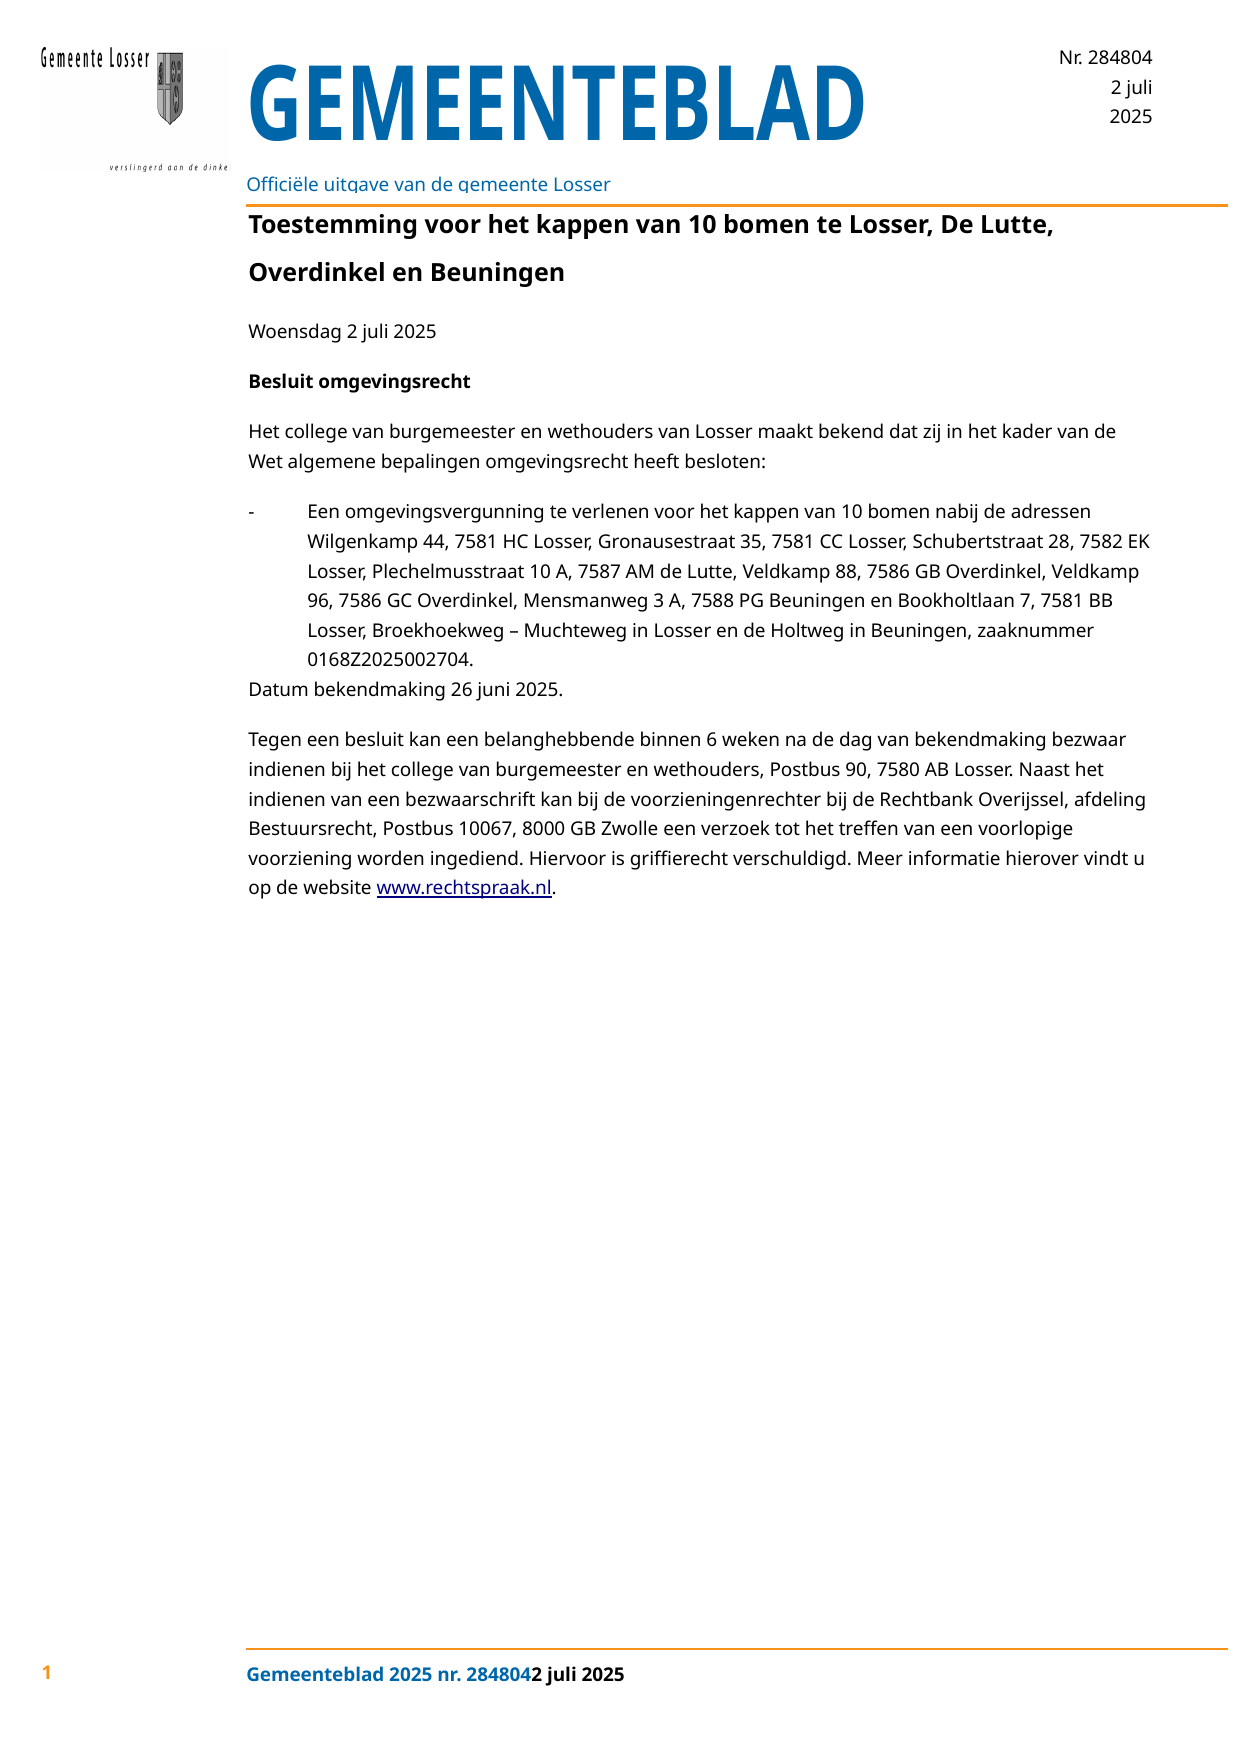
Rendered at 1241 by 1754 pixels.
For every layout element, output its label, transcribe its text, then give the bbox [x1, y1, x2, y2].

text Besluit omgevingsrecht [248, 368, 1152, 394]
text Tegen een besluit kan een belanghebbende binnen 6 weken na de dag van bekendmaking bezwaar indienen bij het college van burgemeester en wethouders, Postbus 90, 7580 AB Losser. Naast het indienen van een bezwaarschrift kan bij de voorzieningenrechter bij de Rechtbank Overijssel, afdeling Bestuursrecht, Postbus 10067, 8000 GB Zwolle een verzoek tot het treffen van een voorlopige voorziening worden ingediend. Hiervoor is griffierecht verschuldigd. Meer informatie hierover vindt u op de website www.rechtspraak.nl. [248, 727, 1152, 900]
picture [41, 47, 231, 172]
list Een omgevingsvergunning te verlenen voor het kappen van 10 bomen nabij de adressen Wilgenkamp 44, 7581 HC Losser, Gronausestraat 35, 7581 CC Losser, Schubertstraat 28, 7582 EK Losser, Plechelmusstraat 10 A, 7587 AM de Lutte, Veldkamp 88, 7586 GB Overdinkel, Veldkamp 96, 7586 GC Overdinkel, Mensmanweg 3 A, 7588 PG Beuningen en Bookholtlaan 7, 7581 BB Losser, Broekhoekweg – Muchteweg in Losser en de Holtweg in Beuningen, zaaknummer 0168Z2025002704. [248, 499, 1152, 672]
text Toestemming voor het kappen van 10 bomen te Losser, De Lutte, Overdinkel en Beuningen [248, 207, 1152, 288]
text Woensdag 2 juli 2025 [248, 318, 1152, 344]
text Het college van burgemeester en wethouders van Losser maakt bekend dat zij in het kader van de Wet algemene bepalingen omgevingsrecht heeft besloten: [248, 419, 1152, 474]
text Datum bekendmaking 26 juni 2025. [248, 676, 1152, 702]
